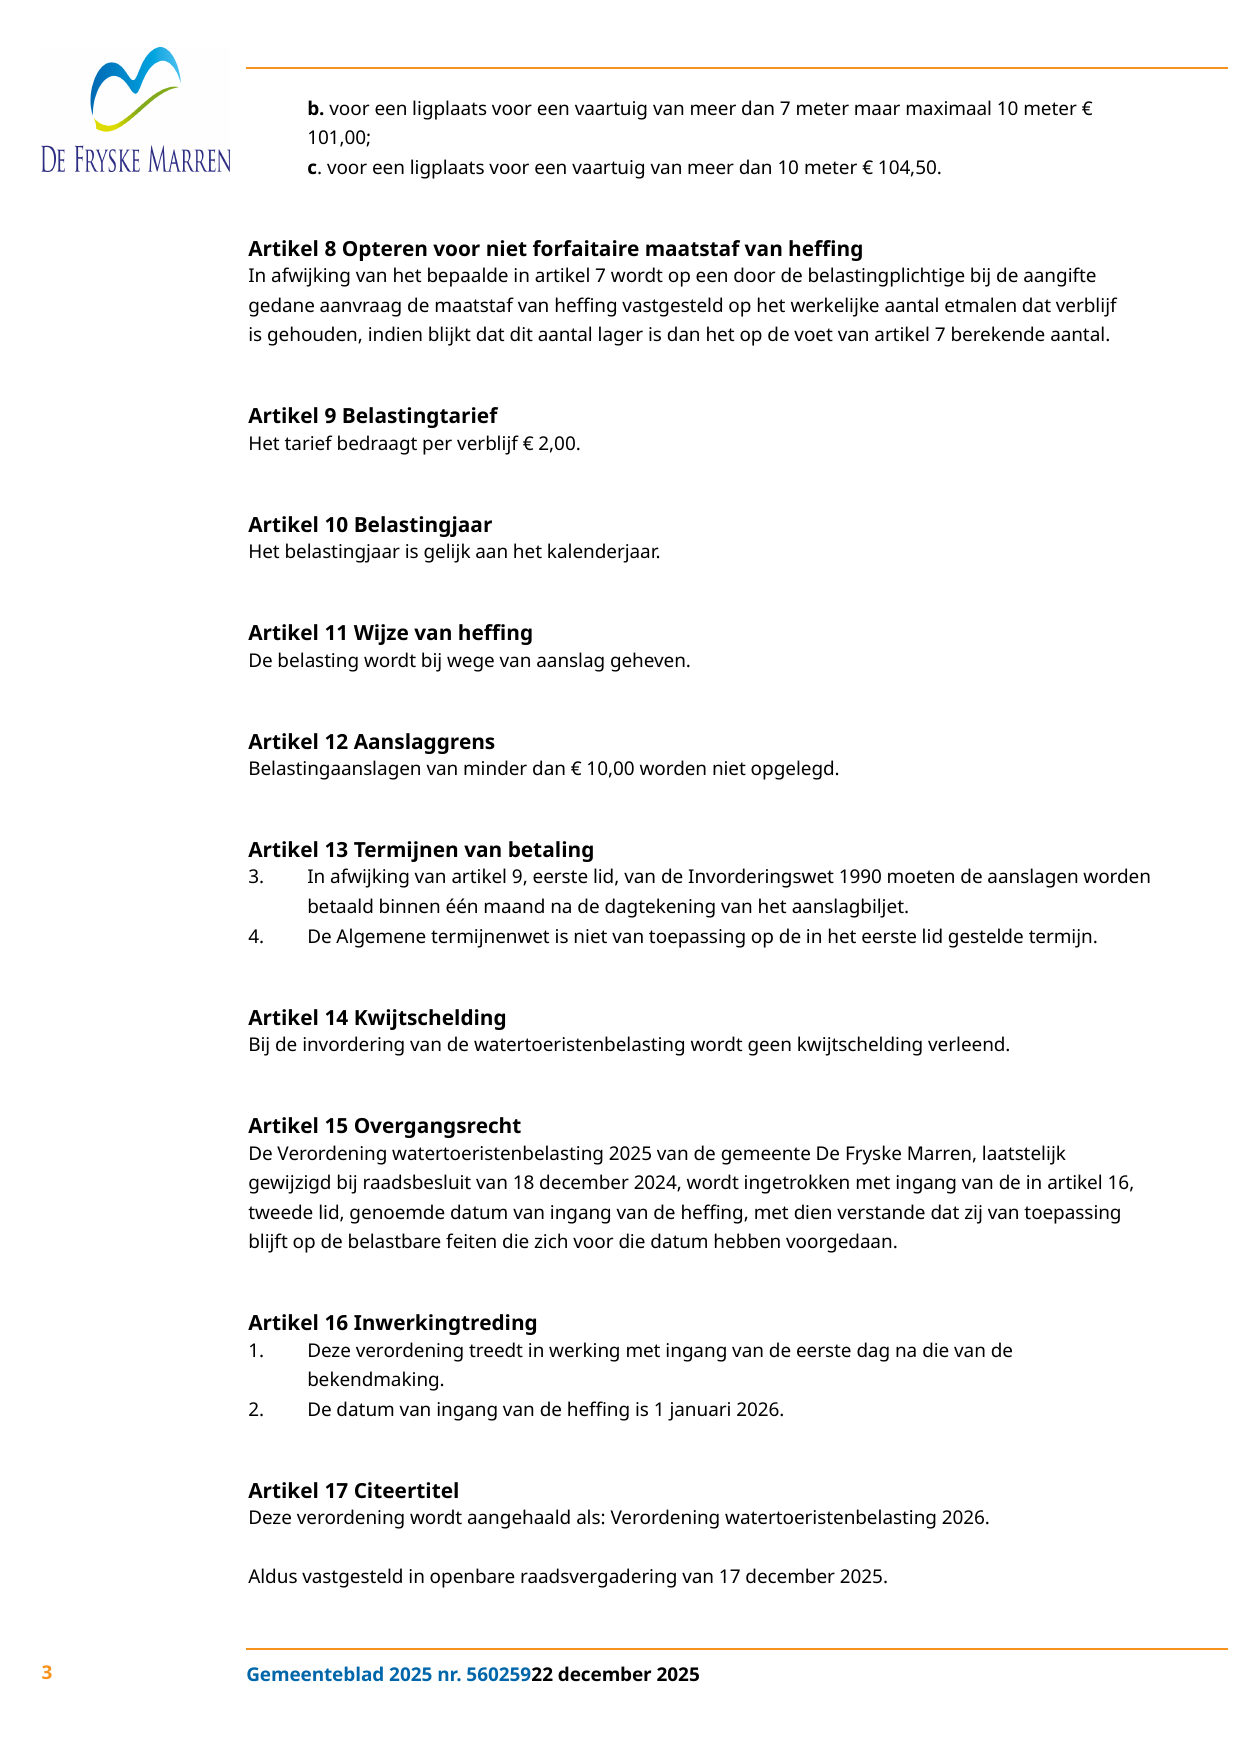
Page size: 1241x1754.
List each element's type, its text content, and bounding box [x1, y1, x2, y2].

list In afwijking van artikel 9, eerste lid, van de Invorderingswet 1990 moeten de aanslagen worden betaald binnen één maand na de dagtekening van het aanslagbiljet. [248, 864, 1152, 919]
text Het belastingjaar is gelijk aan het kalenderjaar. [248, 538, 1152, 564]
text In afwijking van het bepaalde in artikel 7 wordt op een door de belastingplichtige bij de aangifte [248, 262, 1152, 288]
text Artikel 8 Opteren voor niet forfaitaire maatstaf van heffing [248, 234, 1152, 262]
text Aldus vastgesteld in openbare raadsvergadering van 17 december 2025. [248, 1564, 1152, 1589]
text Artikel 17 Citeertitel [248, 1476, 1152, 1504]
text Belastingaanslagen van minder dan € 10,00 worden niet opgelegd. [248, 755, 1152, 781]
text Bij de invordering van de watertoeristenbelasting wordt geen kwijtschelding verleend. [248, 1031, 1152, 1057]
list b. voor een ligplaats voor een vaartuig van meer dan 7 meter maar maximaal 10 meter € 101,00; [248, 95, 1152, 150]
text Artikel 12 Aanslaggrens [248, 727, 1152, 755]
text Deze verordening wordt aangehaald als: Verordening watertoeristenbelasting 2026. [248, 1504, 1152, 1530]
text gedane aanvraag de maatstaf van heffing vastgesteld op het werkelijke aantal etmalen dat verblijf [248, 292, 1152, 318]
text Het tarief bedraagt per verblijf € 2,00. [248, 430, 1152, 456]
text Artikel 14 Kwijtschelding [248, 1003, 1152, 1031]
text Artikel 13 Termijnen van betaling [248, 835, 1152, 864]
text is gehouden, indien blijkt dat dit aantal lager is dan het op de voet van artikel 7 berekende aantal. [248, 322, 1152, 347]
text Artikel 10 Belastingjaar [248, 510, 1152, 538]
list De Algemene termijnenwet is niet van toepassing op de in het eerste lid gestelde termijn. [248, 923, 1152, 949]
picture [41, 47, 231, 172]
text Artikel 11 Wijze van heffing [248, 618, 1152, 647]
text Artikel 16 Inwerkingtreding [248, 1308, 1152, 1337]
text De Verordening watertoeristenbelasting 2025 van de gemeente De Fryske Marren, laatstelijk gewijzigd bij raadsbesluit van 18 december 2024, wordt ingetrokken met ingang van de in artikel 16, tweede lid, genoemde datum van ingang van de heffing, met dien verstande dat zij van toepassing blijft op de belastbare feiten die zich voor die datum hebben voorgedaan. [248, 1140, 1152, 1254]
text Artikel 15 Overgangsrecht [248, 1111, 1152, 1140]
text De belasting wordt bij wege van aanslag geheven. [248, 647, 1152, 673]
list c. voor een ligplaats voor een vaartuig van meer dan 10 meter € 104,50. [248, 154, 1152, 180]
text Artikel 9 Belastingtarief [248, 402, 1152, 430]
list Deze verordening treedt in werking met ingang van de eerste dag na die van de bekendmaking. [248, 1337, 1152, 1392]
list De datum van ingang van de heffing is 1 januari 2026. [248, 1396, 1152, 1422]
